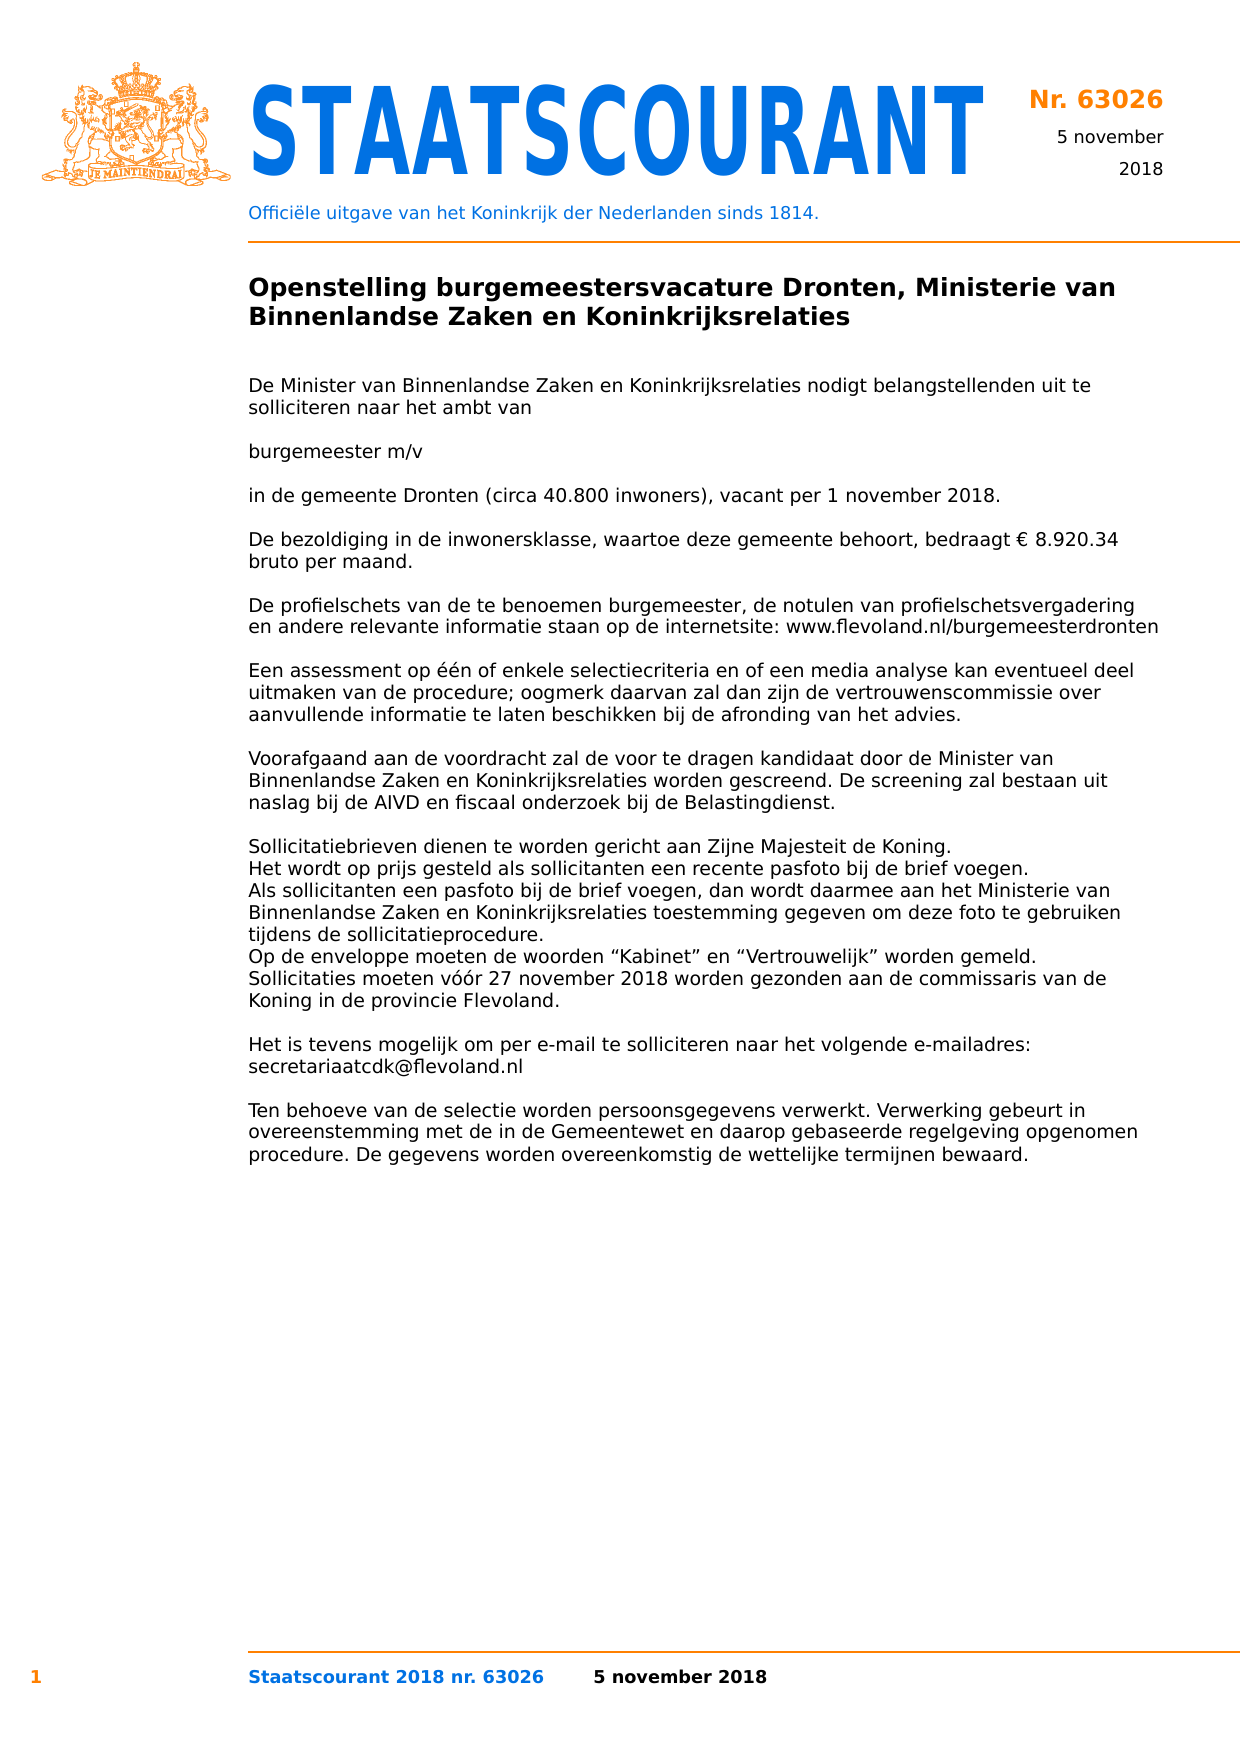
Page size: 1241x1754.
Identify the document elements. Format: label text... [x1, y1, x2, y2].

text in de gemeente Dronten (circa 40.800 inwoners), vacant per 1 november 2018. [248, 485, 1163, 507]
text Op de enveloppe moeten de woorden “Kabinet” en “Vertrouwelijk” worden gemeld. [248, 946, 1163, 968]
table_header [25, 62, 248, 241]
text De Minister van Binnenlandse Zaken en Koninkrijksrelaties nodigt belangstellenden uit te solliciteren naar het ambt van [248, 375, 1163, 419]
subtitle Openstelling burgemeestersvacature Dronten, Ministerie van Binnenlandse Zaken en Koninkrijksrelaties [248, 273, 1163, 331]
text burgemeester m/v [248, 441, 1163, 463]
text De bezoldiging in de inwonersklasse, waartoe deze gemeente behoort, bedraagt € 8.920.34 bruto per maand. [248, 529, 1163, 573]
table_header STAATSCOURANT [248, 62, 998, 203]
picture [41, 62, 231, 186]
table_cell 5 november [998, 121, 1240, 153]
text Sollicitaties moeten vóór 27 november 2018 worden gezonden aan de commissaris van de Koning in de provincie Flevoland. [248, 968, 1163, 1012]
table_cell Officiële uitgave van het Koninkrijk der Nederlanden sinds 1814. [248, 203, 1240, 241]
text Als sollicitanten een pasfoto bij de brief voegen, dan wordt daarmee aan het Ministerie van Binnenlandse Zaken en Koninkrijksrelaties toestemming gegeven om deze foto te gebruiken tijdens de sollicitatieprocedure. [248, 880, 1163, 946]
text secretariaatcdk@flevoland.nl [248, 1056, 1163, 1078]
text De profielschets van de te benoemen burgemeester, de notulen van profielschetsvergadering en andere relevante informatie staan op de internetsite: www.flevoland.nl/burgemeesterdronten [248, 594, 1163, 638]
table_header Nr. 63026 [998, 62, 1240, 121]
text Ten behoeve van de selectie worden persoonsgegevens verwerkt. Verwerking gebeurt in overeenstemming met de in de Gemeentewet en daarop gebaseerde regelgeving opgenomen procedure. De gegevens worden overeenkomstig de wettelijke termijnen bewaard. [248, 1099, 1163, 1165]
text Een assessment op één of enkele selectiecriteria en of een media analyse kan eventueel deel uitmaken van de procedure; oogmerk daarvan zal dan zijn de vertrouwenscommissie over aanvullende informatie te laten beschikken bij de afronding van het advies. [248, 660, 1163, 726]
table_cell 2018 [998, 153, 1240, 203]
text Voorafgaand aan de voordracht zal de voor te dragen kandidaat door de Minister van Binnenlandse Zaken en Koninkrijksrelaties worden gescreend. De screening zal bestaan uit naslag bij de AIVD en fiscaal onderzoek bij de Belastingdienst. [248, 748, 1163, 814]
text Het is tevens mogelijk om per e-mail te solliciteren naar het volgende e-mailadres: [248, 1034, 1163, 1056]
text Het wordt op prijs gesteld als sollicitanten een recente pasfoto bij de brief voegen. [248, 858, 1163, 880]
text Sollicitatiebrieven dienen te worden gericht aan Zijne Majesteit de Koning. [248, 836, 1163, 858]
